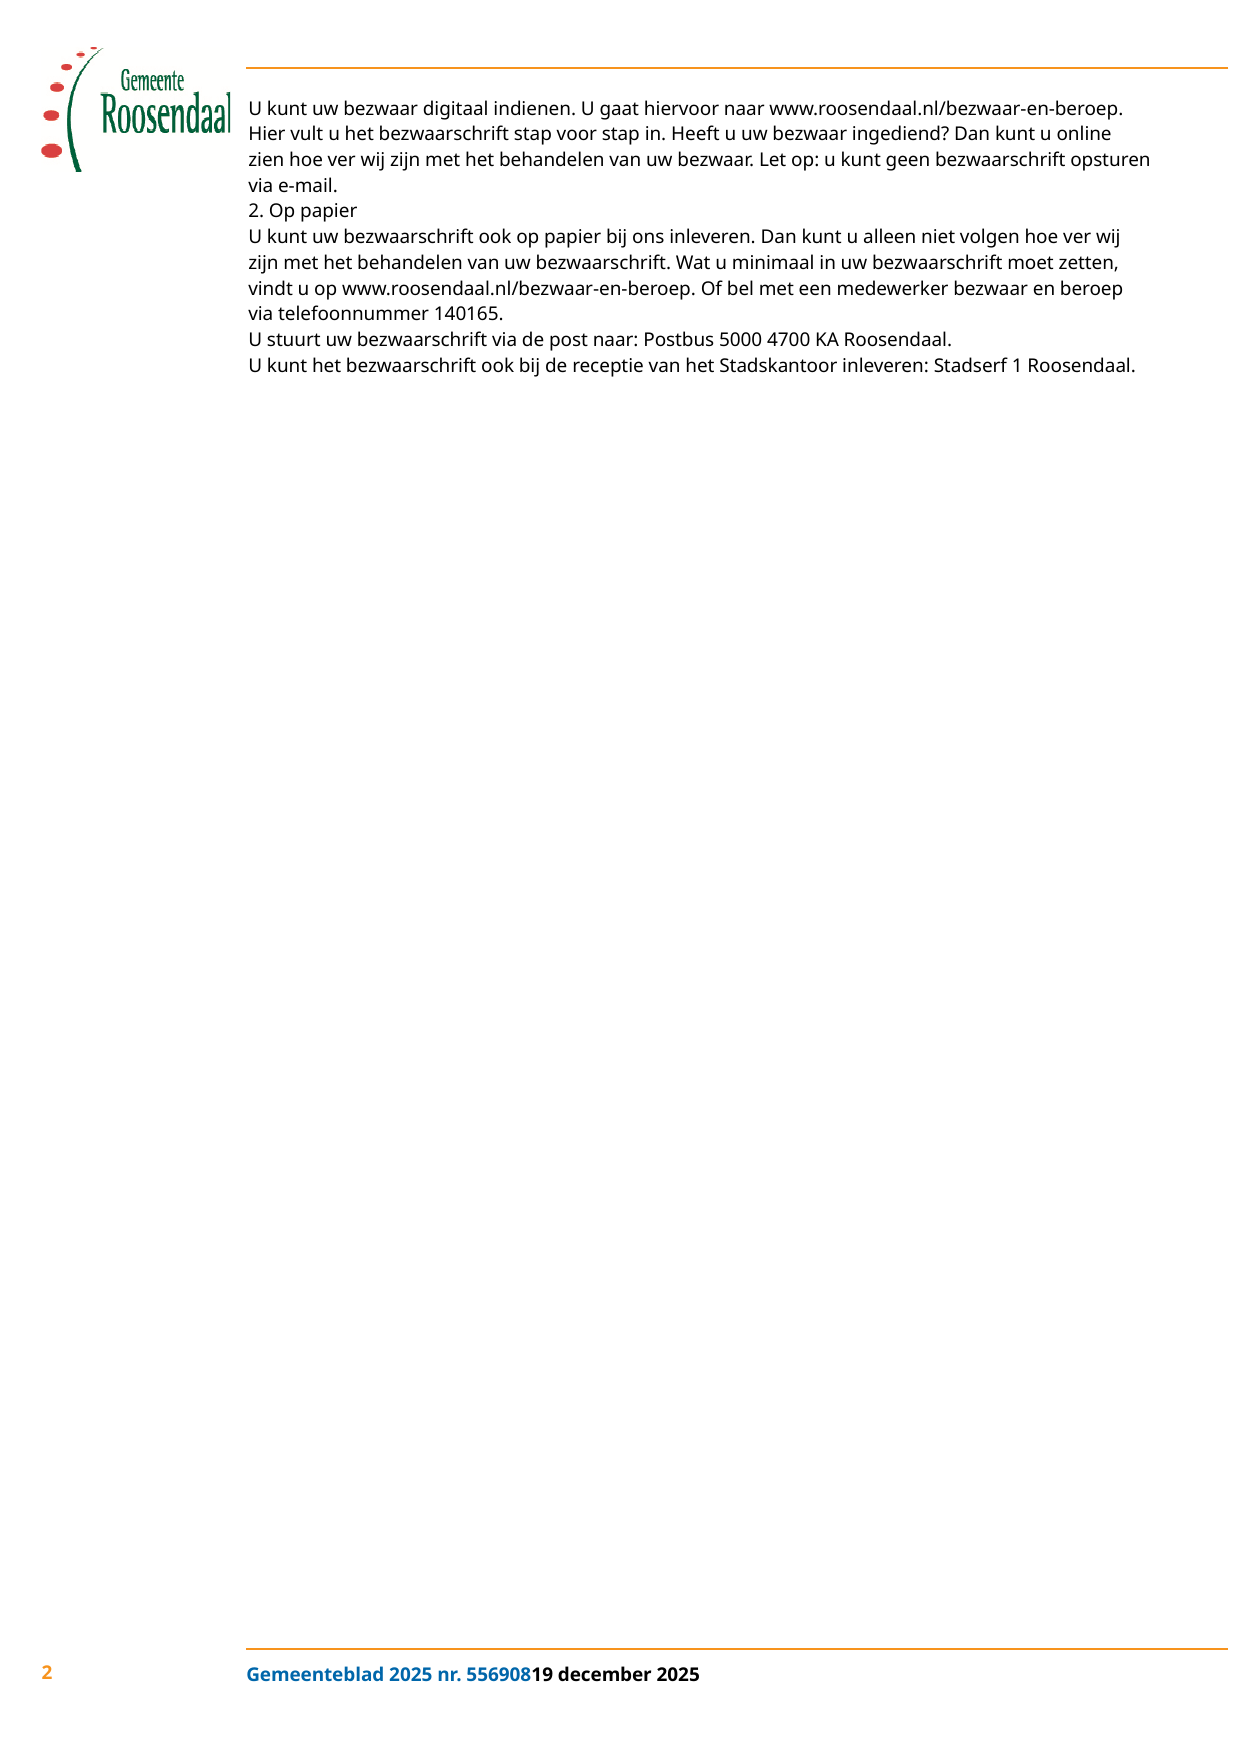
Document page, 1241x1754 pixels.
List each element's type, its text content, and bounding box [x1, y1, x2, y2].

picture [41, 47, 231, 172]
text 2. Op papier [248, 198, 1152, 223]
text U stuurt uw bezwaarschrift via de post naar: Postbus 5000 4700 KA Roosendaal. [248, 326, 1152, 352]
text U kunt uw bezwaarschrift ook op papier bij ons inleveren. Dan kunt u alleen niet volgen hoe ver wij zijn met het behandelen van uw bezwaarschrift. Wat u minimaal in uw bezwaarschrift moet zetten, vindt u op www.roosendaal.nl/bezwaar-en-beroep. Of bel met een medewerker bezwaar en beroep via telefoonnummer 140165. [248, 223, 1152, 326]
text U kunt uw bezwaar digitaal indienen. U gaat hiervoor naar www.roosendaal.nl/bezwaar-en-beroep. Hier vult u het bezwaarschrift stap voor stap in. Heeft u uw bezwaar ingediend? Dan kunt u online zien hoe ver wij zijn met het behandelen van uw bezwaar. Let op: u kunt geen bezwaarschrift opsturen via e-mail. [248, 95, 1152, 198]
text U kunt het bezwaarschrift ook bij de receptie van het Stadskantoor inleveren: Stadserf 1 Roosendaal. [248, 352, 1152, 378]
